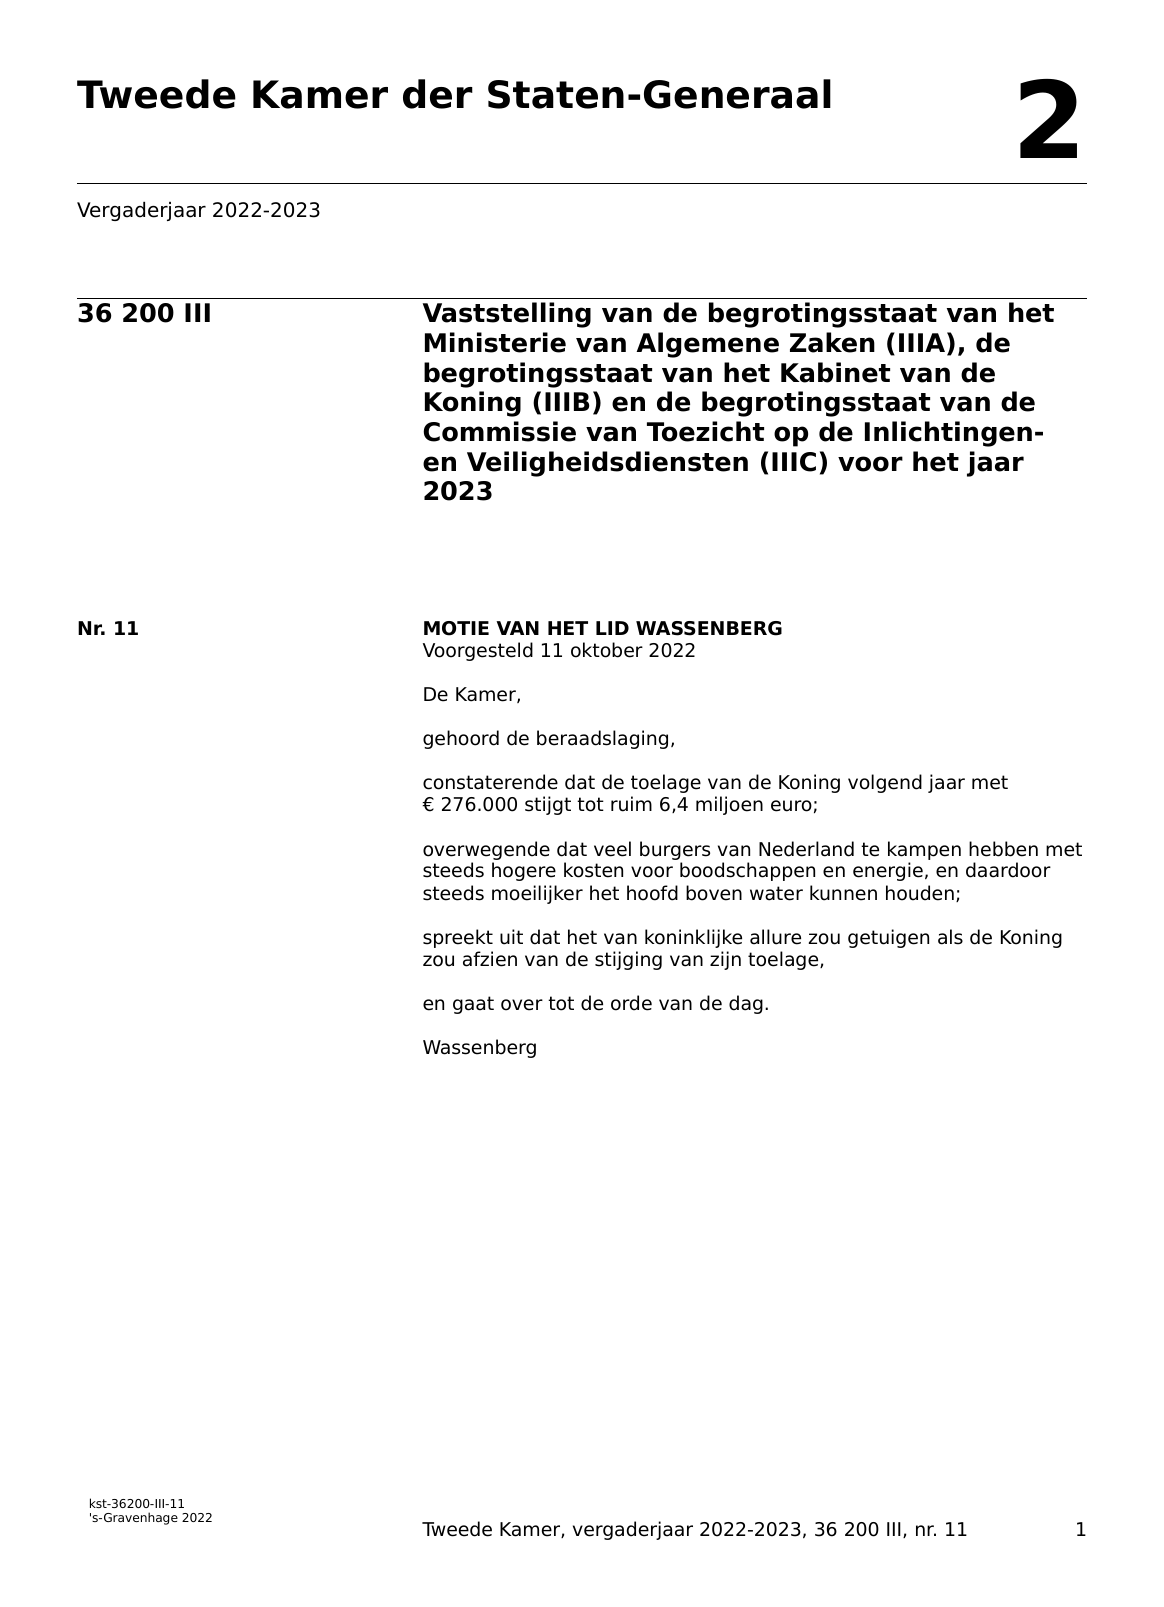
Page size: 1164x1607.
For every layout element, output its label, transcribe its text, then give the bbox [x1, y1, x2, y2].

text kst-36200-III-11 [88, 1497, 323, 1511]
text overwegende dat veel burgers van Nederland te kampen hebben met steeds hogere kosten voor boodschappen en energie, en daardoor steeds moeilijker het hoofd boven water kunnen houden; [422, 838, 1087, 904]
text De Kamer, [422, 684, 1087, 706]
text constaterende dat de toelage van de Koning volgend jaar met € 276.000 stijgt tot ruim 6,4 miljoen euro; [422, 772, 1087, 816]
text Voorgesteld 11 oktober 2022 [422, 640, 1087, 662]
text gehoord de beraadslaging, [422, 728, 1087, 750]
table_cell Vergaderjaar 2022-2023 [77, 184, 1087, 298]
table_header Tweede Kamer der Staten-Generaal [77, 59, 886, 183]
text en gaat over tot de orde van de dag. [422, 993, 1087, 1015]
table_header 2 [886, 59, 1087, 183]
text Wassenberg [422, 1037, 1087, 1059]
text 's-Gravenhage 2022 [88, 1511, 323, 1525]
subtitle Nr. 11 MOTIE VAN HET LID WASSENBERG [77, 618, 1087, 640]
text spreekt uit dat het van koninklijke allure zou getuigen als de Koning zou afzien van de stijging van zijn toelage, [422, 927, 1087, 971]
subtitle 36 200 III Vaststelling van de begrotingsstaat van het Ministerie van Algemene Zaken (IIIA), de begrotingsstaat van het Kabinet van de Koning (IIIB) en de begrotingsstaat van de Commissie van Toezicht op de Inlichtingen- en Veiligheidsdiensten (IIIC) voor het jaar 2023 [77, 299, 1087, 507]
